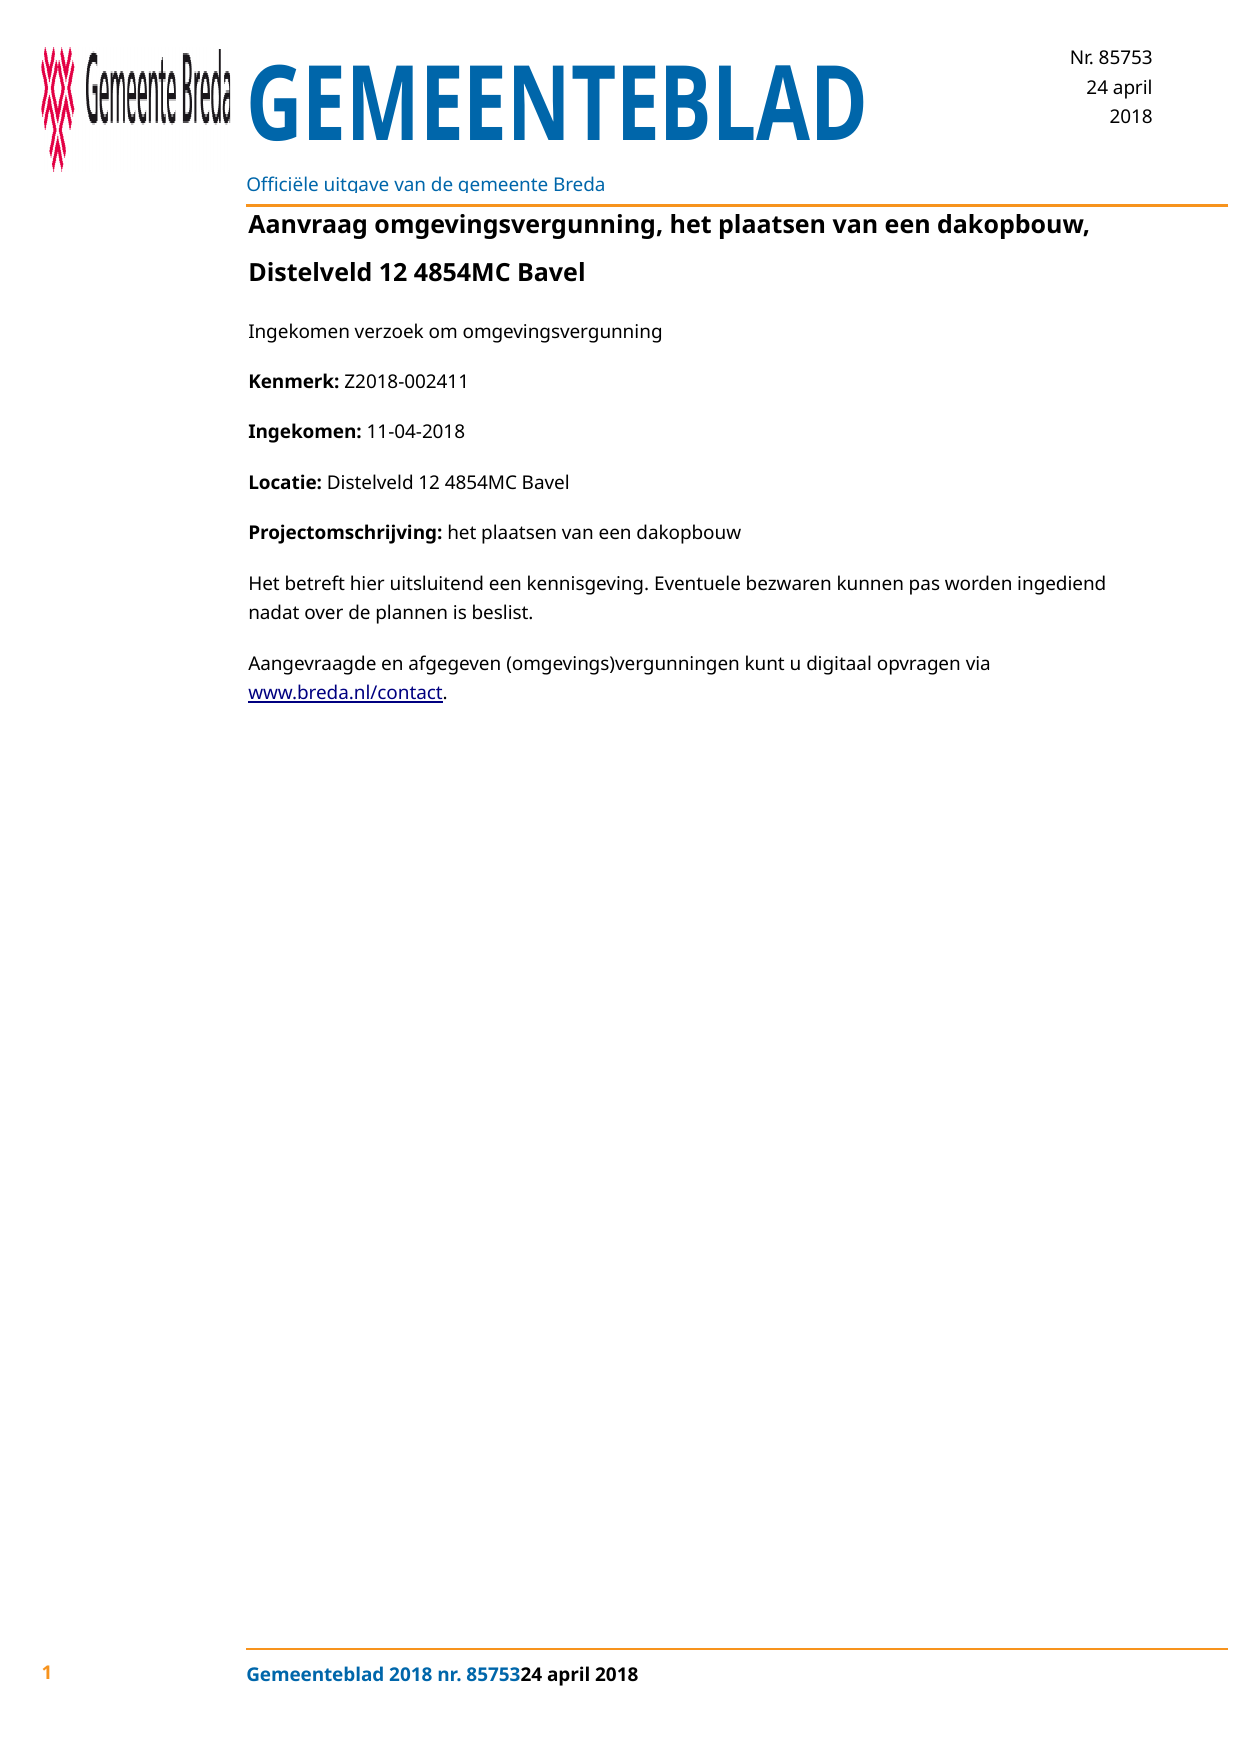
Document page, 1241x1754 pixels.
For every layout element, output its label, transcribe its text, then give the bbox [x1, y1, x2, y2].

text Aanvraag omgevingsvergunning, het plaatsen van een dakopbouw, Distelveld 12 4854MC Bavel [248, 207, 1152, 288]
text Locatie: Distelveld 12 4854MC Bavel [248, 469, 1152, 495]
picture [41, 47, 231, 172]
text Het betreft hier uitsluitend een kennisgeving. Eventuele bezwaren kunnen pas worden ingediend nadat over de plannen is beslist. [248, 570, 1152, 625]
text Ingekomen verzoek om omgevingsvergunning [248, 318, 1152, 344]
text Kenmerk: Z2018-002411 [248, 368, 1152, 394]
text Projectomschrijving: het plaatsen van een dakopbouw [248, 519, 1152, 545]
text Ingekomen: 11-04-2018 [248, 419, 1152, 444]
text Aangevraagde en afgegeven (omgevings)vergunningen kunt u digitaal opvragen via www.breda.nl/contact. [248, 650, 1152, 705]
